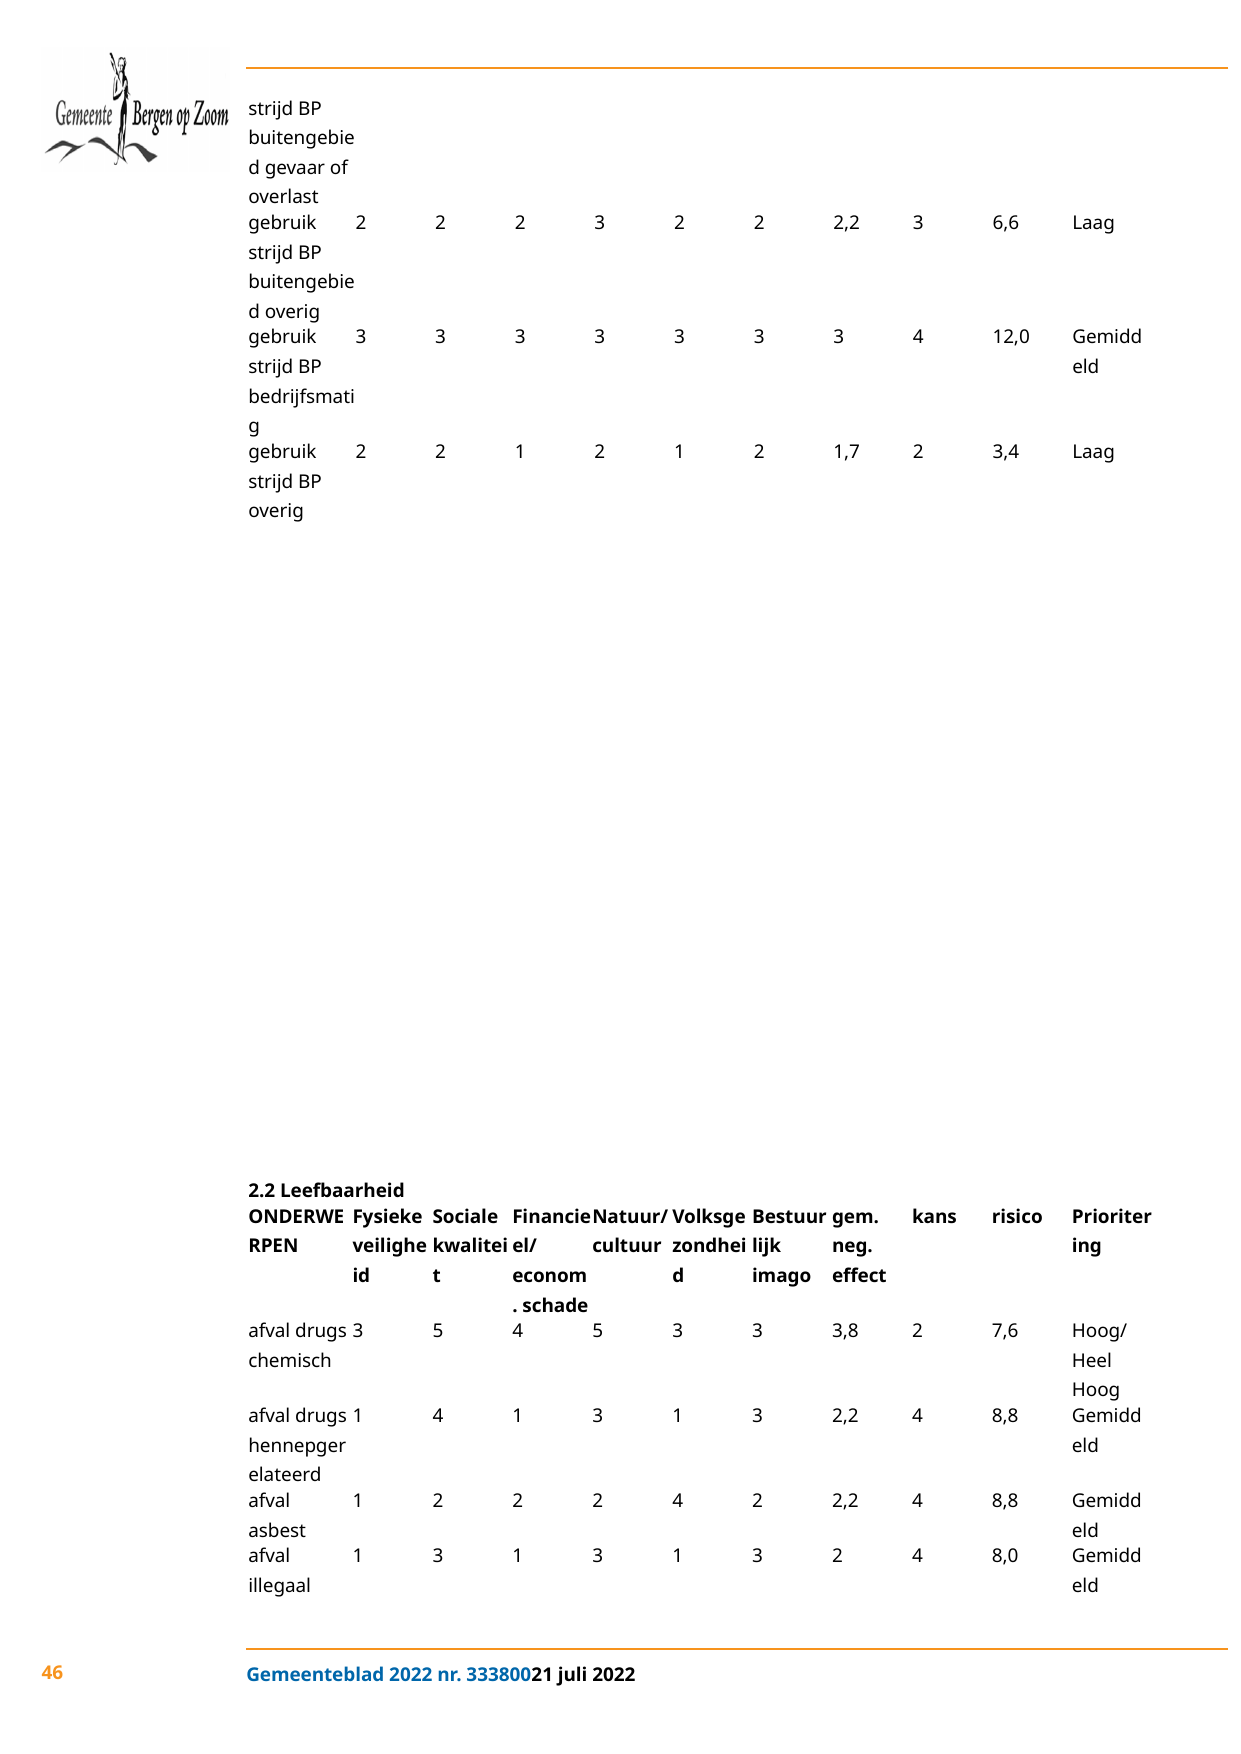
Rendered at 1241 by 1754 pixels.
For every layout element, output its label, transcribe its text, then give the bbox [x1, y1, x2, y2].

table_cell 2 [912, 1318, 992, 1402]
table_cell 8,8 [992, 1487, 1072, 1543]
table_header kans [912, 1203, 992, 1317]
table_cell 1,7 [833, 438, 913, 523]
table_cell Gemiddeld [1072, 1487, 1152, 1543]
table_cell Gemiddeld [1072, 324, 1152, 438]
table_cell 4 [672, 1487, 752, 1543]
table_cell [594, 95, 674, 209]
table_cell 1 [352, 1403, 432, 1487]
table_cell 2,2 [833, 209, 913, 324]
table_cell 2 [674, 209, 753, 324]
table_cell 3 [592, 1543, 672, 1598]
table_cell Laag [1072, 209, 1152, 324]
table_cell 3 [672, 1318, 752, 1402]
table_cell 4 [912, 1403, 992, 1487]
table_header risico [992, 1203, 1072, 1317]
table_cell 3 [352, 1318, 432, 1402]
table_cell 2 [592, 1487, 672, 1543]
table_cell 3 [432, 1543, 512, 1598]
table_cell strijd BP buitengebied gevaar of overlast [248, 95, 355, 209]
table_cell 3 [752, 1403, 832, 1487]
text 2.2 Leefbaarheid [248, 1177, 1152, 1203]
table_cell [992, 95, 1072, 209]
table_cell 3 [515, 324, 594, 438]
table_cell 2 [432, 1487, 512, 1543]
table_cell 7,6 [992, 1318, 1072, 1402]
table_cell [674, 95, 753, 209]
table_cell Laag [1072, 438, 1152, 523]
table_cell [1072, 95, 1152, 209]
table_cell 2 [355, 438, 435, 523]
table_cell 3 [435, 324, 514, 438]
table_cell 5 [432, 1318, 512, 1402]
table_cell 2 [754, 209, 833, 324]
table_cell 8,8 [992, 1403, 1072, 1487]
table_cell 3 [754, 324, 833, 438]
table_cell 2 [752, 1487, 832, 1543]
table_cell [833, 95, 913, 209]
table_cell gebruik strijd BP overig [248, 438, 355, 523]
table_cell Gemiddeld [1072, 1403, 1152, 1487]
table_cell 1 [672, 1543, 752, 1598]
table_cell Hoog/Heel Hoog [1072, 1318, 1152, 1402]
table_cell 1 [352, 1543, 432, 1598]
table_cell 2 [913, 438, 992, 523]
picture [41, 47, 231, 172]
table_cell gebruik strijd BP buitengebied overig [248, 209, 355, 324]
table_cell 5 [592, 1318, 672, 1402]
table_header Fysieke veiligheid [352, 1203, 432, 1317]
table_cell gebruik strijd BP bedrijfsmatig [248, 324, 355, 438]
table_cell 2 [355, 209, 435, 324]
table_cell 3,4 [992, 438, 1072, 523]
table_cell 1 [515, 438, 594, 523]
table_header Prioritering [1072, 1203, 1152, 1317]
table_cell Gemiddeld [1072, 1543, 1152, 1598]
table_cell 2 [512, 1487, 592, 1543]
table_cell 3 [752, 1318, 832, 1402]
table_cell afval illegaal [248, 1543, 352, 1598]
table_cell [913, 95, 992, 209]
table_cell 3 [594, 324, 674, 438]
table_cell 4 [432, 1403, 512, 1487]
table_cell 1 [512, 1543, 592, 1598]
table_cell 3 [913, 209, 992, 324]
table_cell 3 [592, 1403, 672, 1487]
table_cell 4 [912, 1543, 992, 1598]
table_cell 12,0 [992, 324, 1072, 438]
table_header Bestuurlijk imago [752, 1203, 832, 1317]
table_header gem. neg. effect [832, 1203, 912, 1317]
table_cell 2,2 [832, 1487, 912, 1543]
table_cell [355, 95, 435, 209]
table_cell 1 [672, 1403, 752, 1487]
table_cell 2 [754, 438, 833, 523]
table_cell 4 [913, 324, 992, 438]
table_cell afval drugs hennepgerelateerd [248, 1403, 352, 1487]
table_cell 8,0 [992, 1543, 1072, 1598]
table_cell 4 [512, 1318, 592, 1402]
table_cell afval drugs chemisch [248, 1318, 352, 1402]
table_cell 2 [594, 438, 674, 523]
table_cell 6,6 [992, 209, 1072, 324]
table_cell 3 [752, 1543, 832, 1598]
table_cell 2 [435, 438, 514, 523]
table_cell 3,8 [832, 1318, 912, 1402]
table_cell 2 [832, 1543, 912, 1598]
table_cell [435, 95, 514, 209]
table_cell 3 [355, 324, 435, 438]
table_cell 2,2 [832, 1403, 912, 1487]
table_cell 3 [594, 209, 674, 324]
table_cell 3 [674, 324, 753, 438]
table_cell [754, 95, 833, 209]
table_cell 1 [674, 438, 753, 523]
table_cell afval asbest [248, 1487, 352, 1543]
table_header Sociale kwaliteit [432, 1203, 512, 1317]
table_cell 2 [435, 209, 514, 324]
table_cell 1 [512, 1403, 592, 1487]
table_cell [515, 95, 594, 209]
table_cell 4 [912, 1487, 992, 1543]
table_header Volksgezondheid [672, 1203, 752, 1317]
table_header Financieel/ econom . schade [512, 1203, 592, 1317]
table_cell 1 [352, 1487, 432, 1543]
table_header Natuur/cultuur [592, 1203, 672, 1317]
table_cell 2 [515, 209, 594, 324]
table_header ONDERWERPEN [248, 1203, 352, 1317]
table_cell 3 [833, 324, 913, 438]
